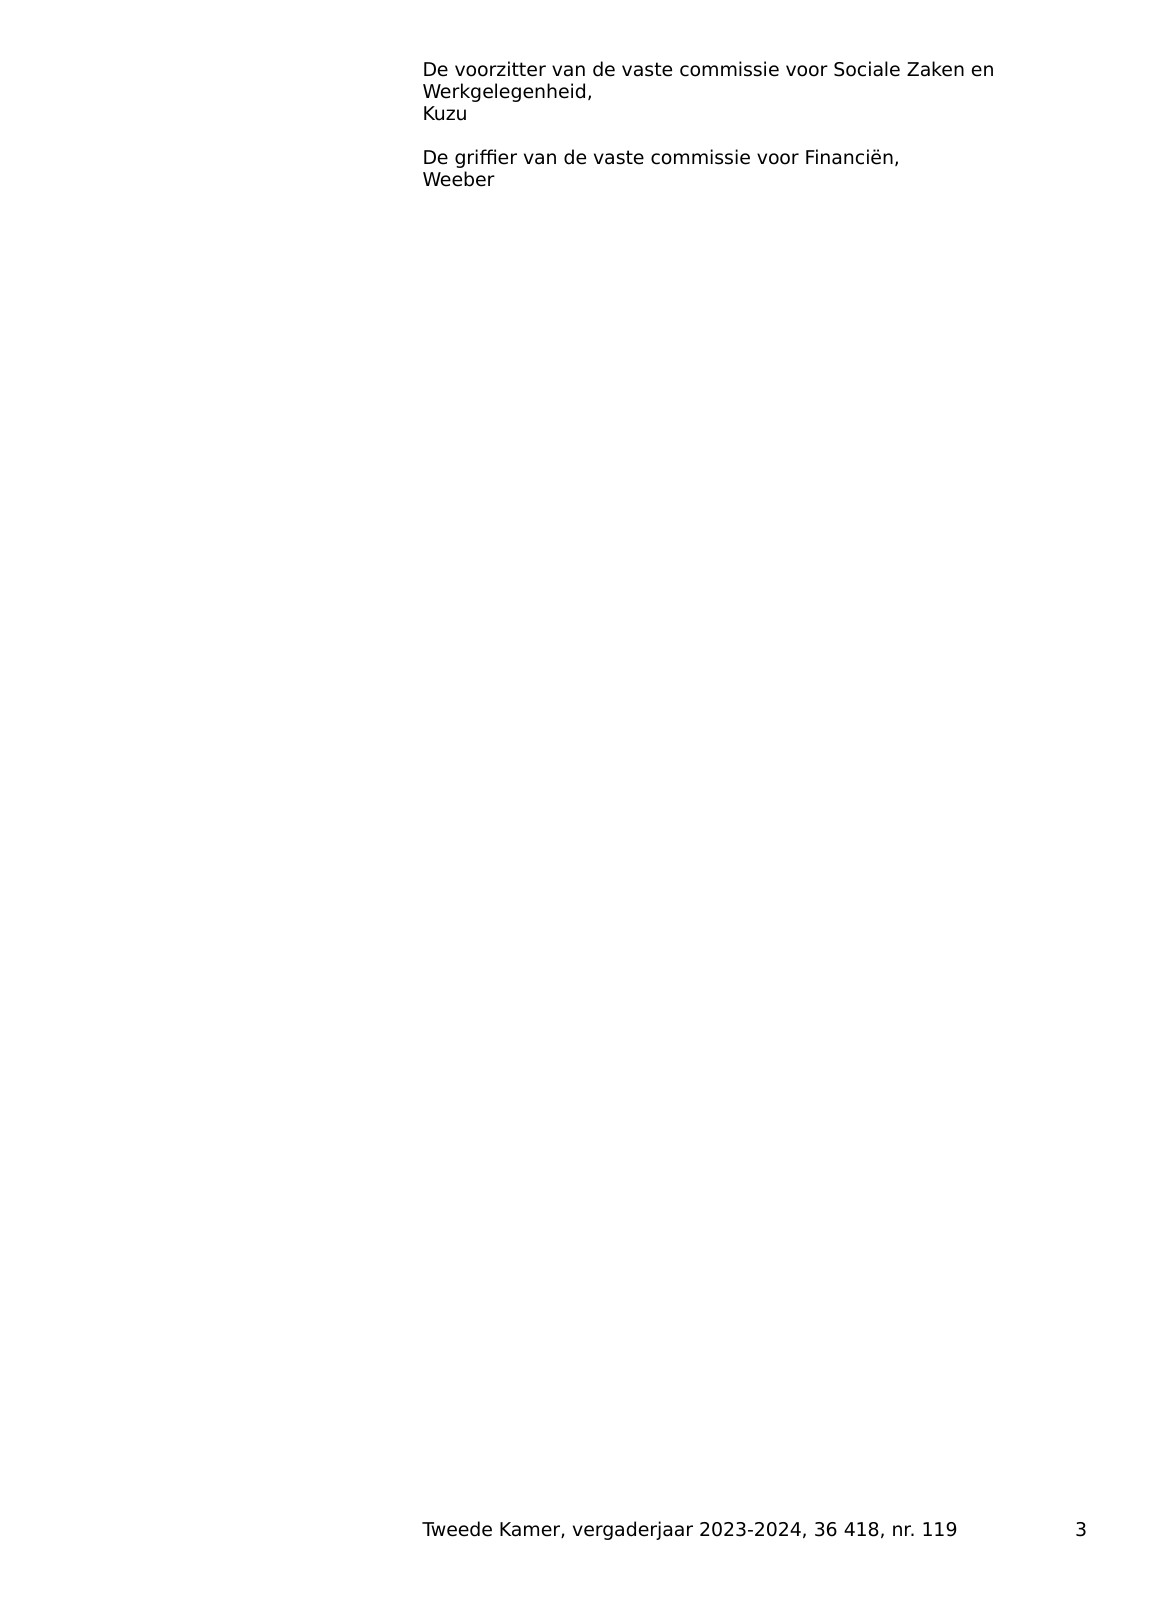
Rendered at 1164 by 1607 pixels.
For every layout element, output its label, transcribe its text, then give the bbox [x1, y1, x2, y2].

text De griffier van de vaste commissie voor Financiën, Weeber [422, 147, 1087, 191]
text De voorzitter van de vaste commissie voor Sociale Zaken en Werkgelegenheid, Kuzu [422, 59, 1087, 125]
